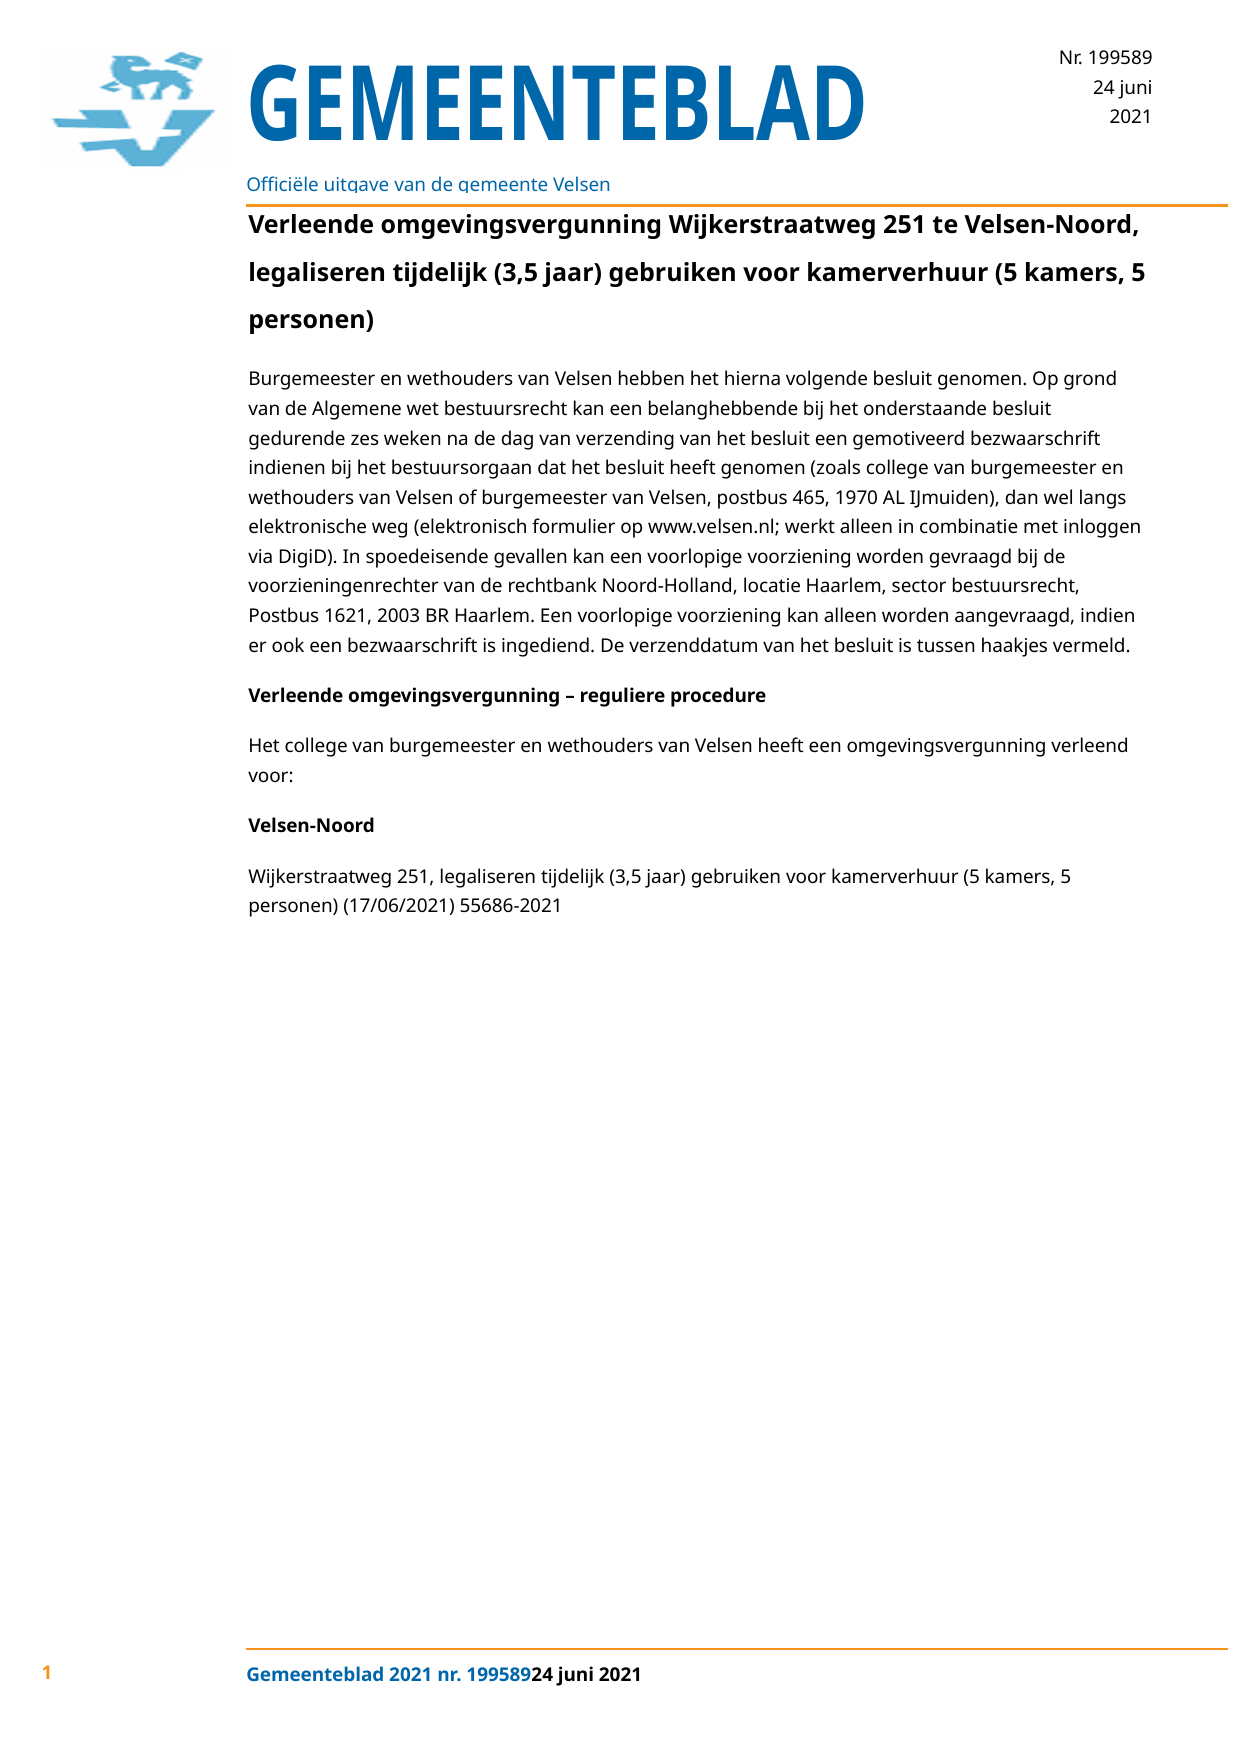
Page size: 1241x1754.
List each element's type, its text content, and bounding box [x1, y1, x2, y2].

text Burgemeester en wethouders van Velsen hebben het hierna volgende besluit genomen. Op grond van de Algemene wet bestuursrecht kan een belanghebbende bij het onderstaande besluit gedurende zes weken na de dag van verzending van het besluit een gemotiveerd bezwaarschrift indienen bij het bestuursorgaan dat het besluit heeft genomen (zoals college van burgemeester en wethouders van Velsen of burgemeester van Velsen, postbus 465, 1970 AL IJmuiden), dan wel langs elektronische weg (elektronisch formulier op www.velsen.nl; werkt alleen in combinatie met inloggen via DigiD). In spoedeisende gevallen kan een voorlopige voorziening worden gevraagd bij de voorzieningenrechter van de rechtbank Noord-Holland, locatie Haarlem, sector bestuursrecht, Postbus 1621, 2003 BR Haarlem. Een voorlopige voorziening kan alleen worden aangevraagd, indien er ook een bezwaarschrift is ingediend. De verzenddatum van het besluit is tussen haakjes vermeld. [248, 366, 1152, 657]
text Wijkerstraatweg 251, legaliseren tijdelijk (3,5 jaar) gebruiken voor kamerverhuur (5 kamers, 5 personen) (17/06/2021) 55686-2021 [248, 863, 1152, 918]
picture [41, 47, 231, 172]
text Verleende omgevingsvergunning Wijkerstraatweg 251 te Velsen-Noord, legaliseren tijdelijk (3,5 jaar) gebruiken voor kamerverhuur (5 kamers, 5 personen) [248, 207, 1152, 336]
text Verleende omgevingsvergunning – reguliere procedure [248, 682, 1152, 708]
text Velsen-Noord [248, 813, 1152, 838]
text Het college van burgemeester en wethouders van Velsen heeft een omgevingsvergunning verleend voor: [248, 733, 1152, 788]
